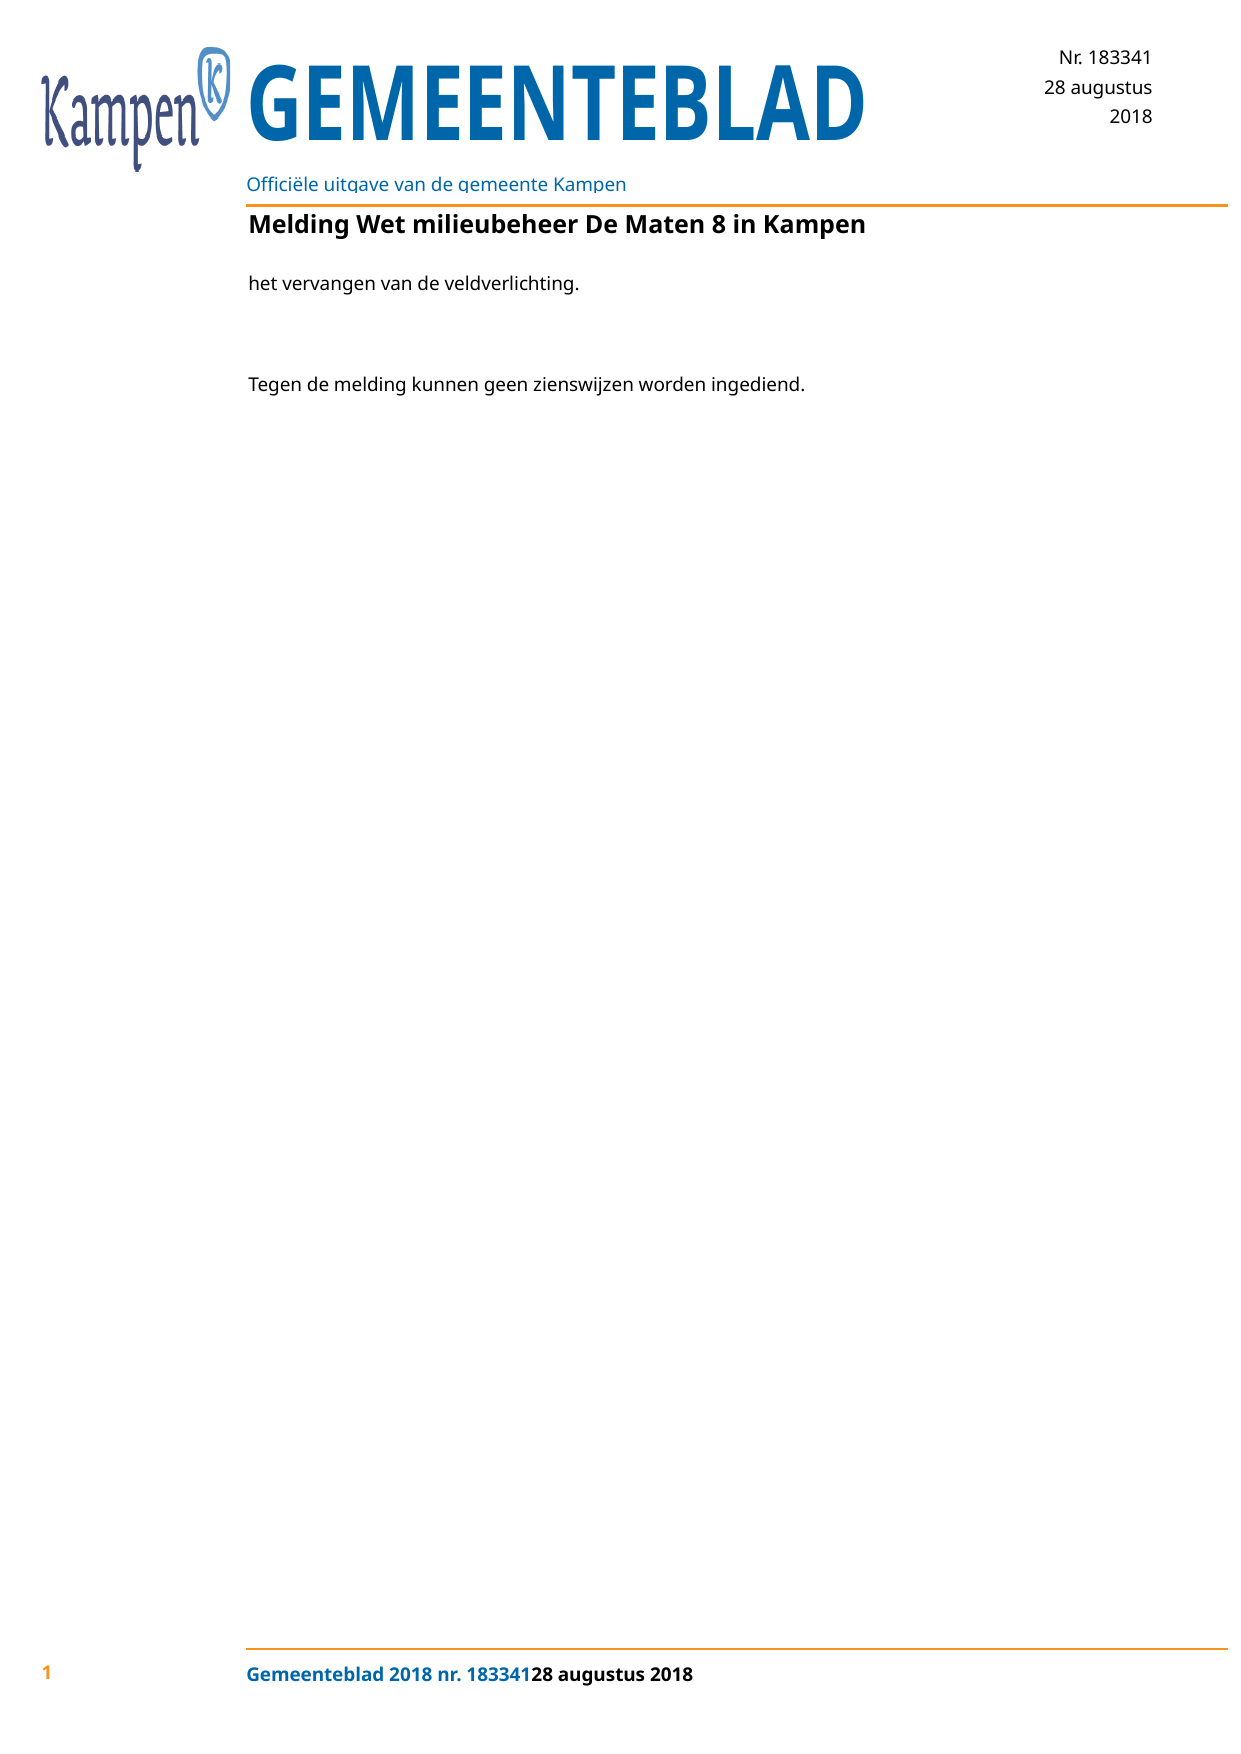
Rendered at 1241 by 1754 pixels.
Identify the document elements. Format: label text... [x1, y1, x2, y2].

picture [41, 47, 231, 172]
text Tegen de melding kunnen geen zienswijzen worden ingediend. [248, 371, 1152, 397]
text Melding Wet milieubeheer De Maten 8 in Kampen [248, 207, 1152, 241]
text het vervangen van de veldverlichting. [248, 270, 1152, 296]
